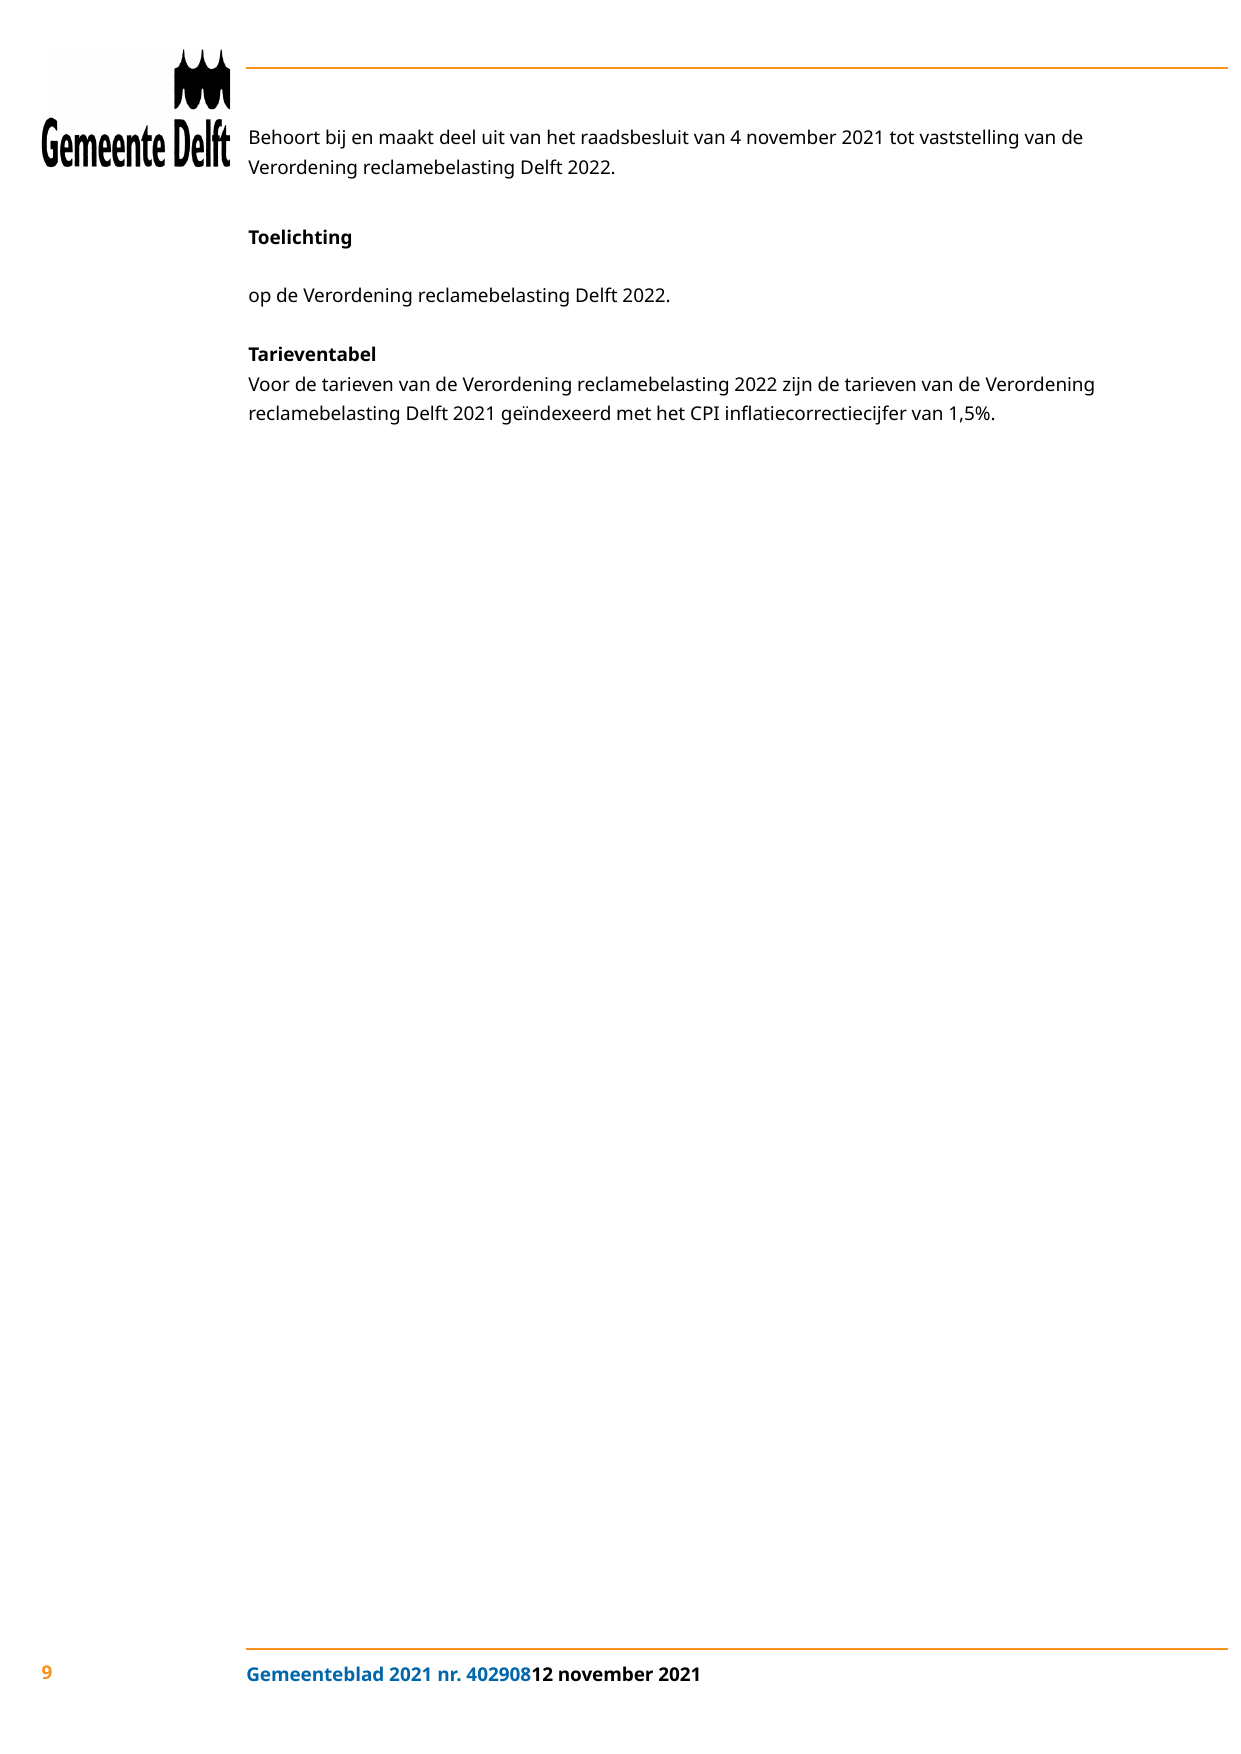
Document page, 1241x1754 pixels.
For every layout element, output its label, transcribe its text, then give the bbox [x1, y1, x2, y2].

text Tarieventabel [248, 341, 1152, 367]
text Toelichting [248, 213, 1152, 253]
text op de Verordening reclamebelasting Delft 2022. [248, 282, 1152, 308]
text Behoort bij en maakt deel uit van het raadsbesluit van 4 november 2021 tot vaststelling van de Verordening reclamebelasting Delft 2022. [248, 124, 1152, 180]
text Voor de tarieven van de Verordening reclamebelasting 2022 zijn de tarieven van de Verordening reclamebelasting Delft 2021 geïndexeerd met het CPI inflatiecorrectiecijfer van 1,5%. [248, 371, 1152, 426]
picture [41, 47, 231, 172]
